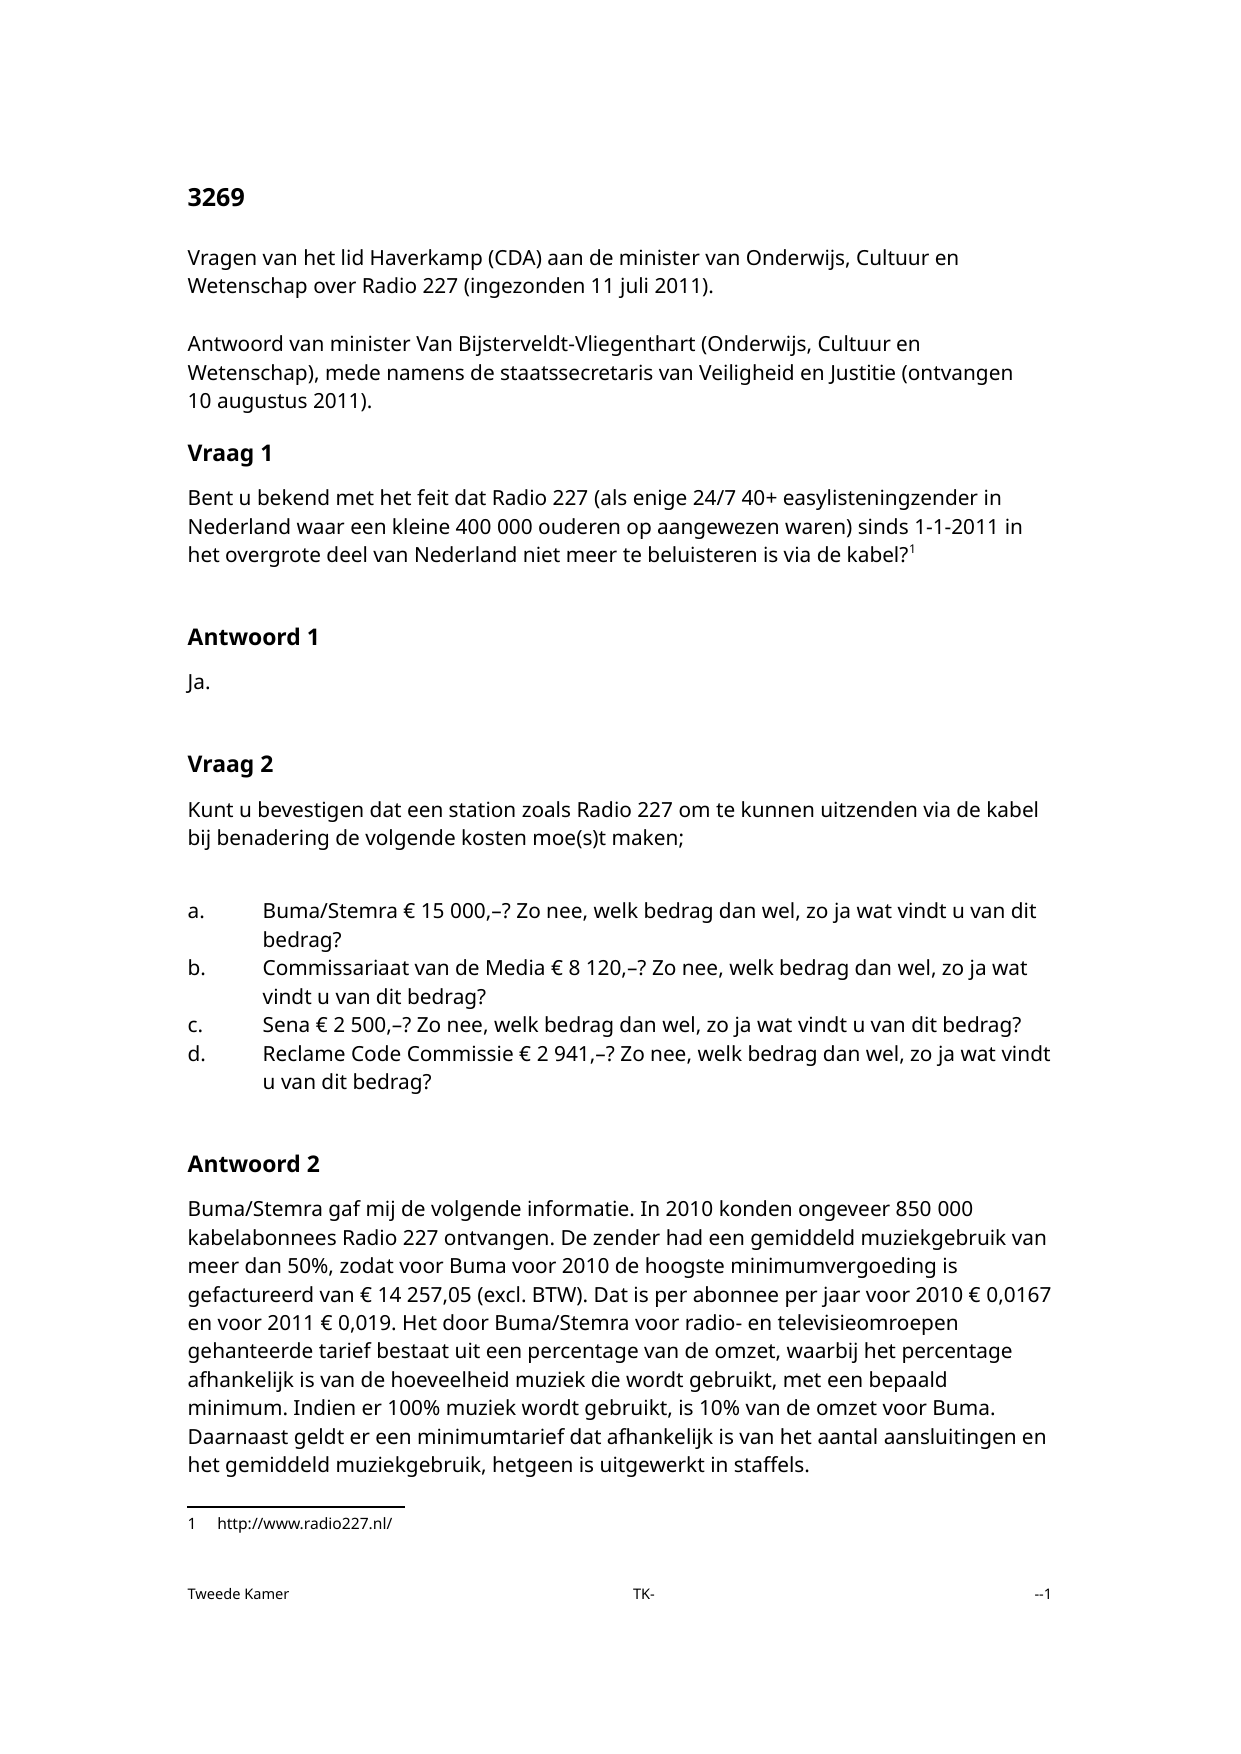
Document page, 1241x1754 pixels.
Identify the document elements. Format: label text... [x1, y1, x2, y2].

text Ja. [187, 667, 1053, 696]
text Bent u bekend met het feit dat Radio 227 (als enige 24/7 40+ easylisteningzender in Nederland waar een kleine 400 000 ouderen op aangewezen waren) sinds 1-1-2011 in het overgrote deel van Nederland niet meer te beluisteren is via de kabel? [187, 483, 1053, 569]
subtitle Vraag 1 [187, 437, 1053, 468]
text Antwoord van minister Van Bijsterveldt-Vliegenthart (Onderwijs, Cultuur en Wetenschap), mede namens de staatssecretaris van Veiligheid en Justitie (ontvangen 10 augustus 2011). [187, 329, 1053, 415]
text 3269 [187, 179, 1053, 213]
list Buma/Stemra € 15 000,–? Zo nee, welk bedrag dan wel, zo ja wat vindt u van dit bedrag? [187, 897, 1053, 953]
list Reclame Code Commissie € 2 941,–? Zo nee, welk bedrag dan wel, zo ja wat vindt u van dit bedrag? [187, 1039, 1053, 1096]
subtitle Vraag 2 [187, 748, 1053, 780]
list Commissariaat van de Media € 8 120,–? Zo nee, welk bedrag dan wel, zo ja wat vindt u van dit bedrag? [187, 953, 1053, 1010]
subtitle Antwoord 2 [187, 1148, 1053, 1179]
text Kunt u bevestigen dat een station zoals Radio 227 om te kunnen uitzenden via de kabel bij benadering de volgende kosten moe(s)t maken; [187, 795, 1053, 852]
text http://www.radio227.nl/ [187, 1506, 1053, 1534]
subtitle Antwoord 1 [187, 621, 1053, 652]
text Vragen van het lid Haverkamp (CDA) aan de minister van Onderwijs, Cultuur en Wetenschap over Radio 227 (ingezonden 11 juli 2011). [187, 243, 1053, 300]
list Sena € 2 500,–? Zo nee, welk bedrag dan wel, zo ja wat vindt u van dit bedrag? [187, 1010, 1053, 1039]
text Buma/Stemra gaf mij de volgende informatie. In 2010 konden ongeveer 850 000 kabelabonnees Radio 227 ontvangen. De zender had een gemiddeld muziekgebruik van meer dan 50%, zodat voor Buma voor 2010 de hoogste minimumvergoeding is gefactureerd van € 14 257,05 (excl. BTW). Dat is per abonnee per jaar voor 2010 € 0,0167 en voor 2011 € 0,019. Het door Buma/Stemra voor radio- en televisieomroepen gehanteerde tarief bestaat uit een percentage van de omzet, waarbij het percentage afhankelijk is van de hoeveelheid muziek die wordt gebruikt, met een bepaald minimum. Indien er 100% muziek wordt gebruikt, is 10% van de omzet voor Buma. Daarnaast geldt er een minimumtarief dat afhankelijk is van het aantal aansluitingen en het gemiddeld muziekgebruik, hetgeen is uitgewerkt in staffels. [187, 1194, 1053, 1479]
